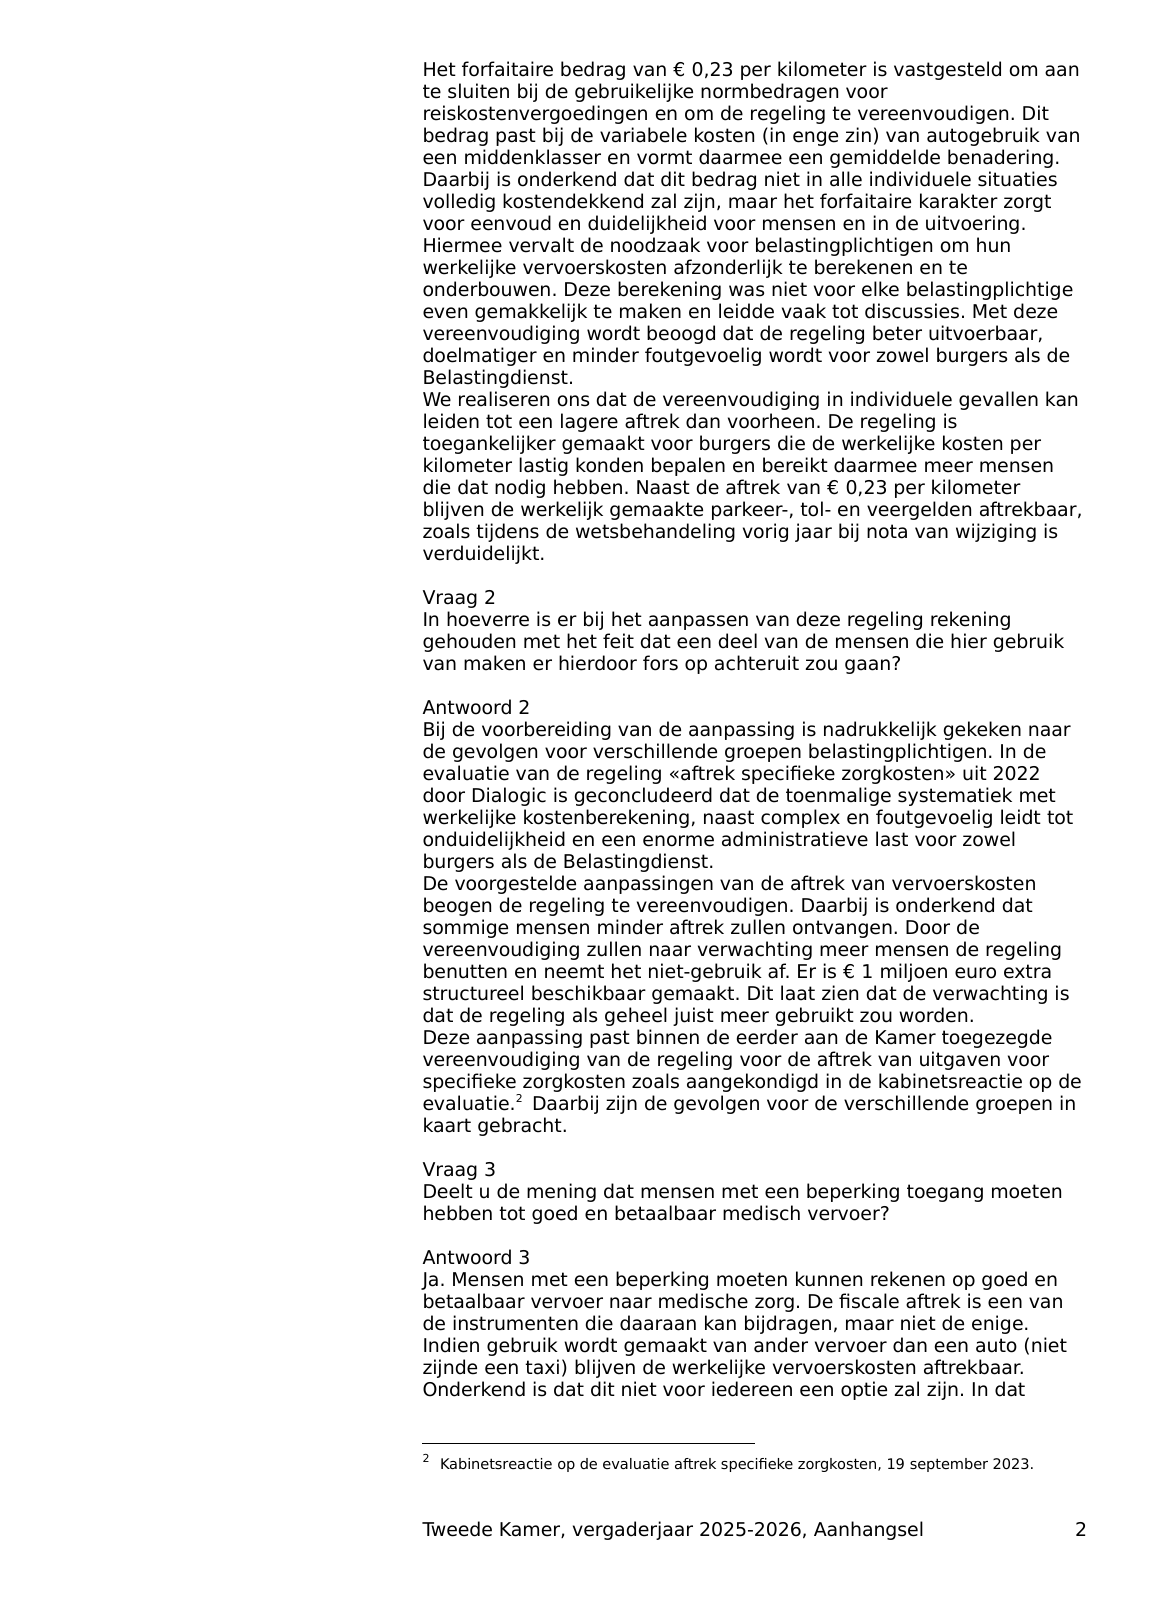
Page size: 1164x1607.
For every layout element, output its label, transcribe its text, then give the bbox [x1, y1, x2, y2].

text In hoeverre is er bij het aanpassen van deze regeling rekening gehouden met het feit dat een deel van de mensen die hier gebruik van maken er hierdoor fors op achteruit zou gaan? [422, 609, 1087, 675]
text We realiseren ons dat de vereenvoudiging in individuele gevallen kan leiden tot een lagere aftrek dan voorheen. De regeling is toegankelijker gemaakt voor burgers die de werkelijke kosten per kilometer lastig konden bepalen en bereikt daarmee meer mensen die dat nodig hebben. Naast de aftrek van € 0,23 per kilometer blijven de werkelijk gemaakte parkeer-, tol- en veergelden aftrekbaar, zoals tijdens de wetsbehandeling vorig jaar bij nota van wijziging is verduidelijkt. [422, 389, 1087, 564]
text Antwoord 2 [422, 697, 1087, 719]
text Kabinetsreactie op de evaluatie aftrek specifieke zorgkosten, 19 september 2023. [422, 1452, 1087, 1474]
text De voorgestelde aanpassingen van de aftrek van vervoerskosten beogen de regeling te vereenvoudigen. Daarbij is onderkend dat sommige mensen minder aftrek zullen ontvangen. Door de vereenvoudiging zullen naar verwachting meer mensen de regeling benutten en neemt het niet-gebruik af. Er is € 1 miljoen euro extra structureel beschikbaar gemaakt. Dit laat zien dat de verwachting is dat de regeling als geheel juist meer gebruikt zou worden. [422, 873, 1087, 1027]
text Deze aanpassing past binnen de eerder aan de Kamer toegezegde vereenvoudiging van de regeling voor de aftrek van uitgaven voor specifieke zorgkosten zoals aangekondigd in de kabinetsreactie op de evaluatie. Daarbij zijn de gevolgen voor de verschillende groepen in kaart gebracht. [422, 1027, 1087, 1136]
text Vraag 2 [422, 587, 1087, 609]
text Bij de voorbereiding van de aanpassing is nadrukkelijk gekeken naar de gevolgen voor verschillende groepen belastingplichtigen. In de evaluatie van de regeling «aftrek specifieke zorgkosten» uit 2022 door Dialogic is geconcludeerd dat de toenmalige systematiek met werkelijke kostenberekening, naast complex en foutgevoelig leidt tot onduidelijkheid en een enorme administratieve last voor zowel burgers als de Belastingdienst. [422, 719, 1087, 873]
text Het forfaitaire bedrag van € 0,23 per kilometer is vastgesteld om aan te sluiten bij de gebruikelijke normbedragen voor reiskostenvergoedingen en om de regeling te vereenvoudigen. Dit bedrag past bij de variabele kosten (in enge zin) van autogebruik van een middenklasser en vormt daarmee een gemiddelde benadering. Daarbij is onderkend dat dit bedrag niet in alle individuele situaties volledig kostendekkend zal zijn, maar het forfaitaire karakter zorgt voor eenvoud en duidelijkheid voor mensen en in de uitvoering. Hiermee vervalt de noodzaak voor belastingplichtigen om hun werkelijke vervoerskosten afzonderlijk te berekenen en te onderbouwen. Deze berekening was niet voor elke belastingplichtige even gemakkelijk te maken en leidde vaak tot discussies. Met deze vereenvoudiging wordt beoogd dat de regeling beter uitvoerbaar, doelmatiger en minder foutgevoelig wordt voor zowel burgers als de Belastingdienst. [422, 59, 1087, 389]
text Deelt u de mening dat mensen met een beperking toegang moeten hebben tot goed en betaalbaar medisch vervoer? [422, 1181, 1087, 1224]
text Ja. Mensen met een beperking moeten kunnen rekenen op goed en betaalbaar vervoer naar medische zorg. De fiscale aftrek is een van de instrumenten die daaraan kan bijdragen, maar niet de enige. Indien gebruik wordt gemaakt van ander vervoer dan een auto (niet zijnde een taxi) blijven de werkelijke vervoerskosten aftrekbaar. Onderkend is dat dit niet voor iedereen een optie zal zijn. In dat [422, 1269, 1087, 1401]
text Antwoord 3 [422, 1247, 1087, 1269]
text Vraag 3 [422, 1159, 1087, 1181]
